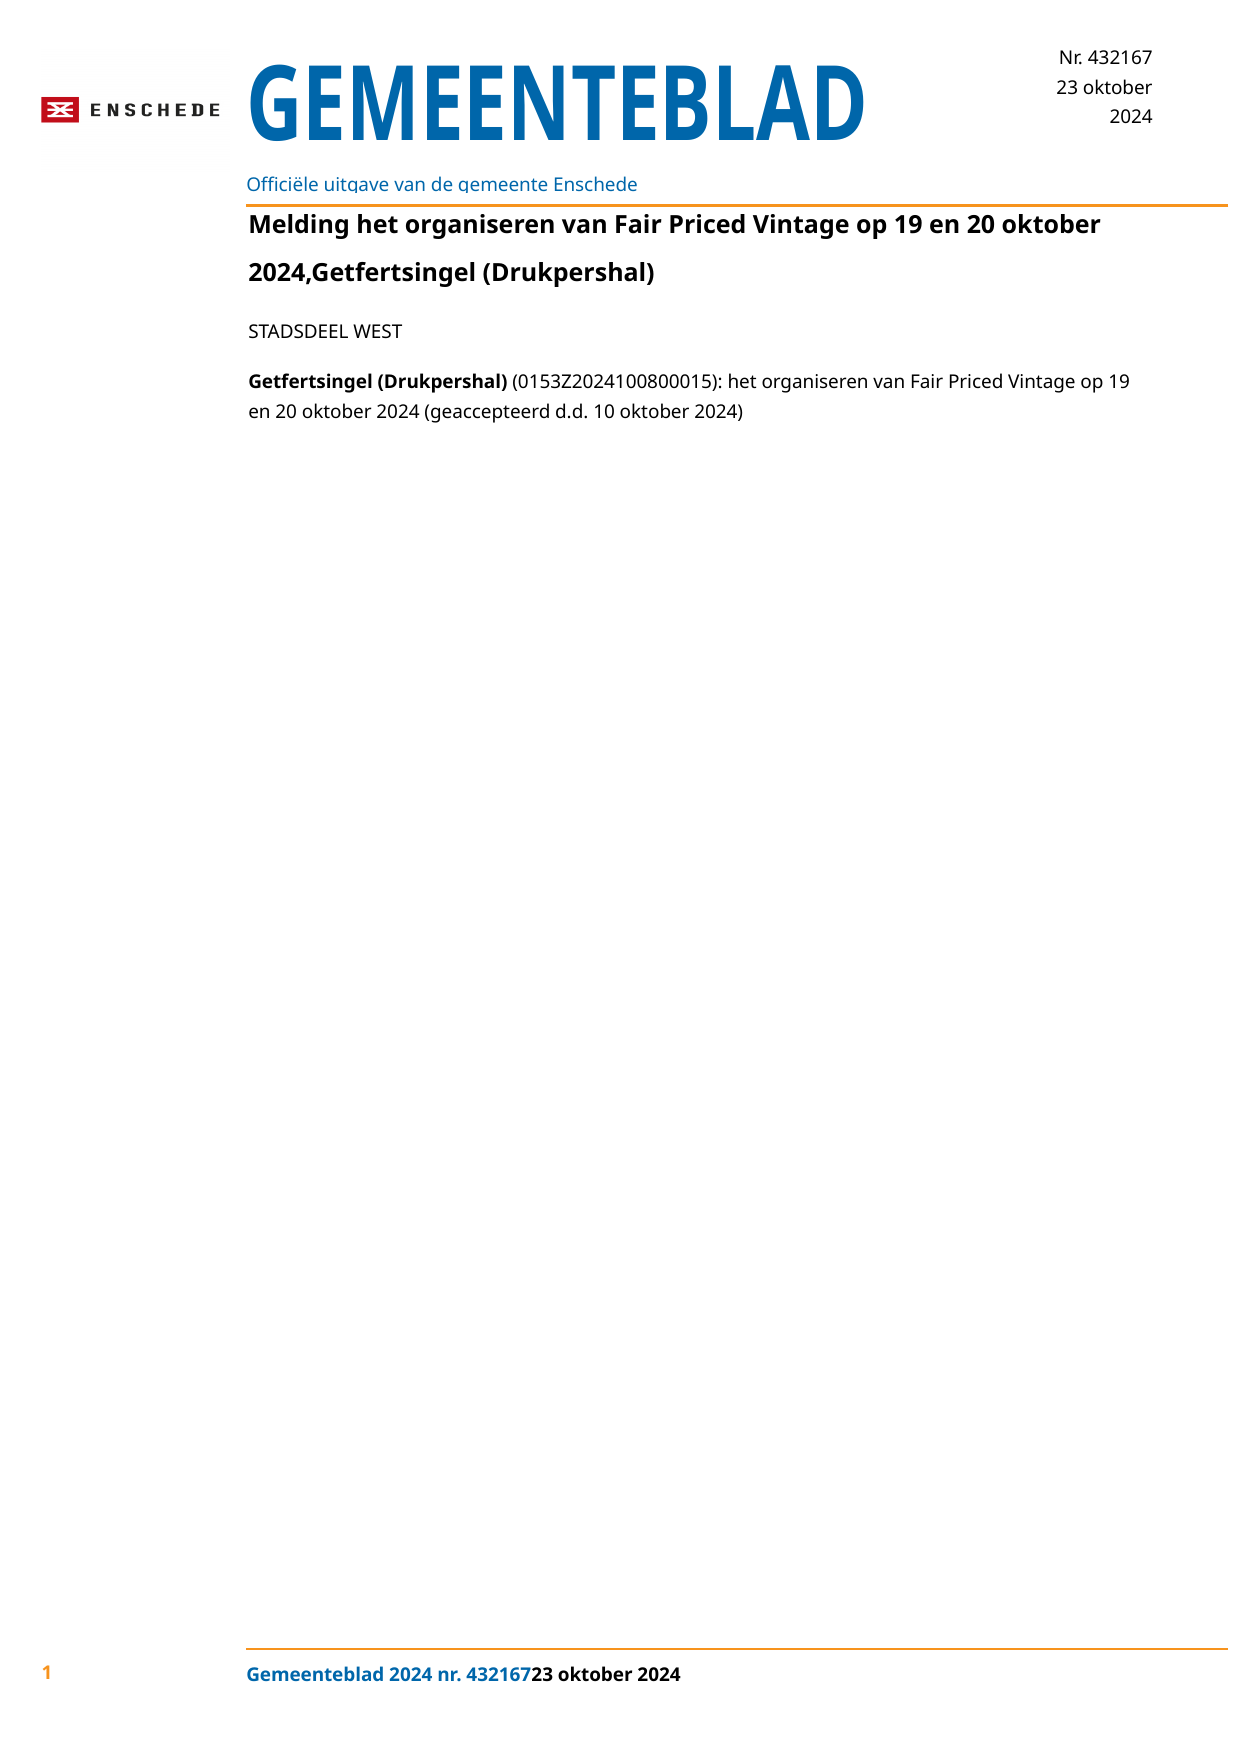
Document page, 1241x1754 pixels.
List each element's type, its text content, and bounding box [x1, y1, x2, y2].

text STADSDEEL WEST [248, 318, 1152, 344]
text Getfertsingel (Drukpershal) (0153Z2024100800015): het organiseren van Fair Priced Vintage op 19 en 20 oktober 2024 (geaccepteerd d.d. 10 oktober 2024) [248, 368, 1152, 424]
picture [41, 47, 231, 172]
text Melding het organiseren van Fair Priced Vintage op 19 en 20 oktober 2024,Getfertsingel (Drukpershal) [248, 207, 1152, 288]
